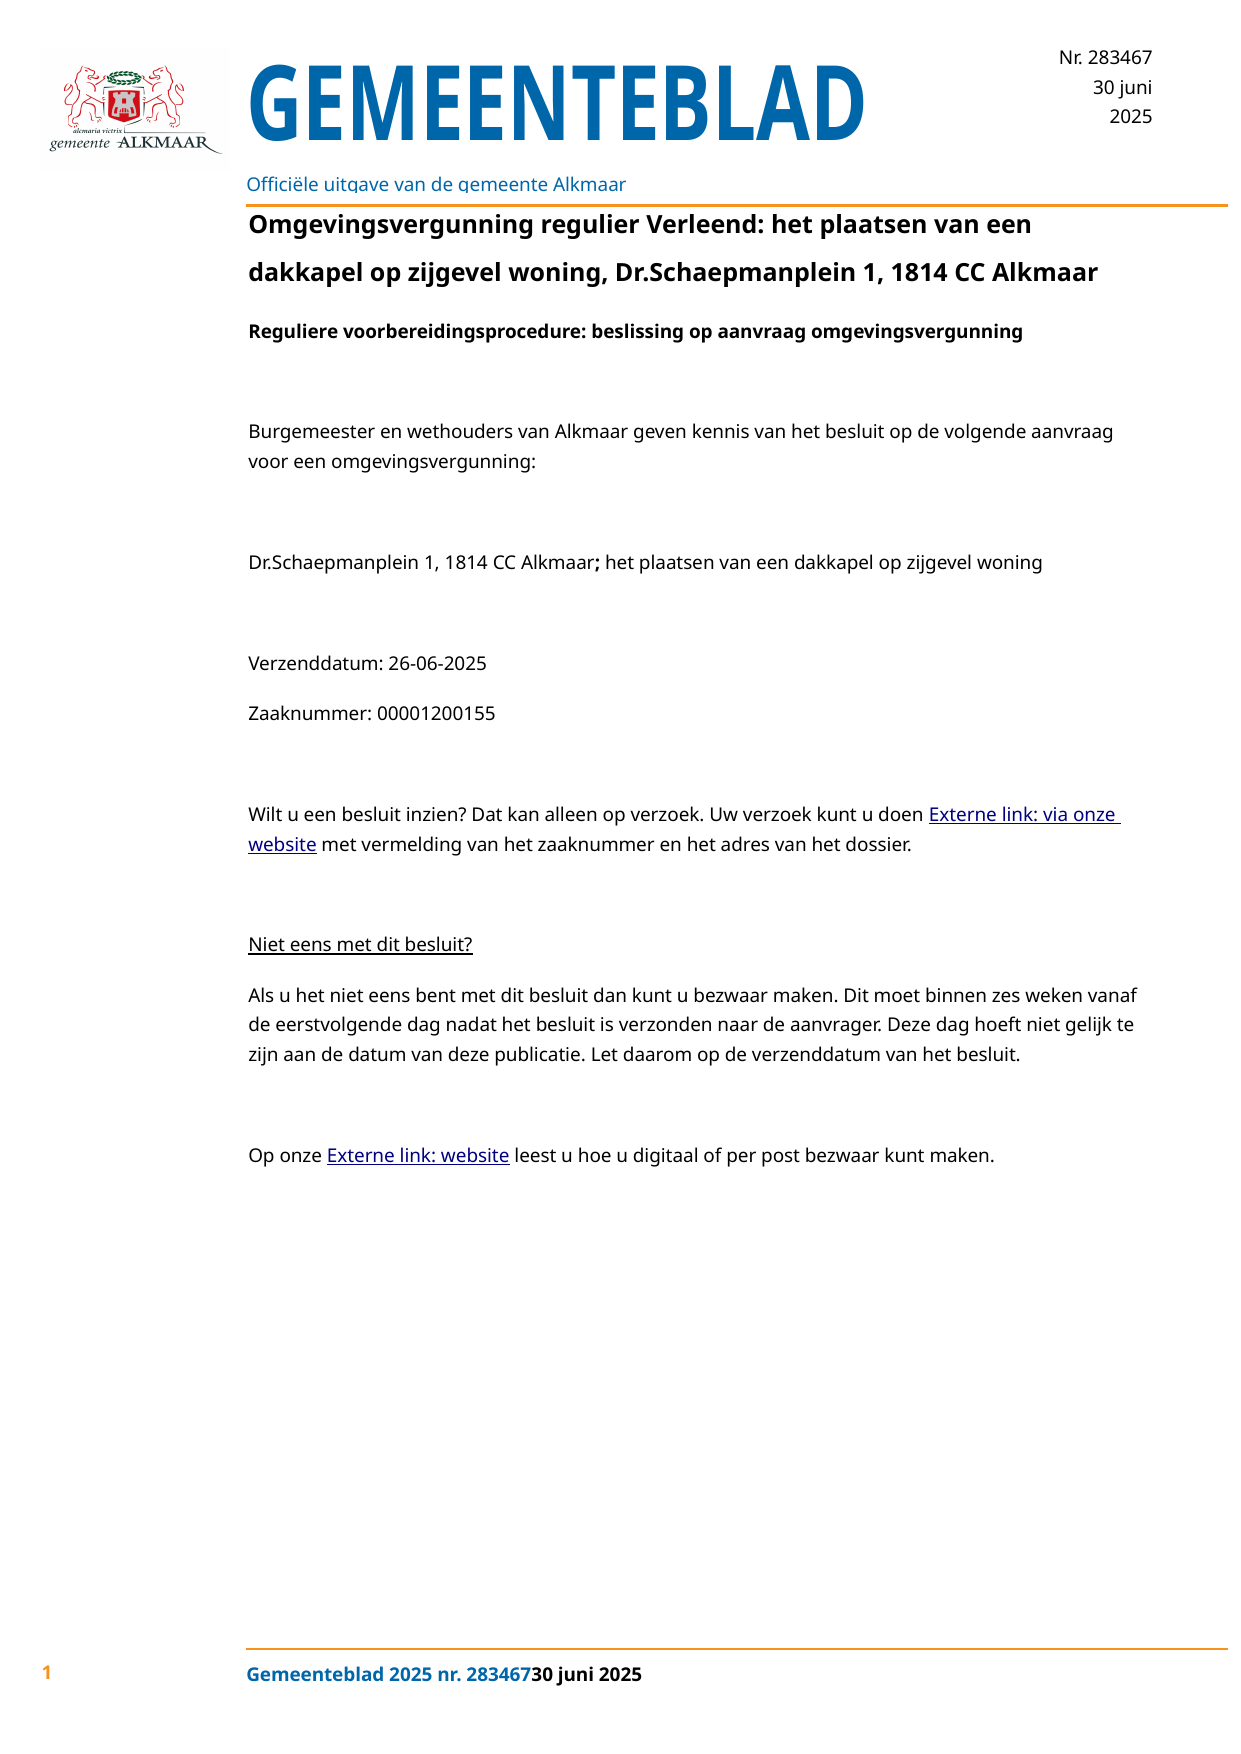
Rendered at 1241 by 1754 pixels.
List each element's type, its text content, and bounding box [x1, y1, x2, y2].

text Als u het niet eens bent met dit besluit dan kunt u bezwaar maken. Dit moet binnen zes weken vanaf de eerstvolgende dag nadat het besluit is verzonden naar de aanvrager. Deze dag hoeft niet gelijk te zijn aan de datum van deze publicatie. Let daarom op de verzenddatum van het besluit. [248, 982, 1152, 1067]
text Wilt u een besluit inzien? Dat kan alleen op verzoek. Uw verzoek kunt u doen Externe link: via onze website met vermelding van het zaaknummer en het adres van het dossier. [248, 801, 1152, 857]
text Burgemeester en wethouders van Alkmaar geven kennis van het besluit op de volgende aanvraag voor een omgevingsvergunning: [248, 419, 1152, 474]
text Zaaknummer: 00001200155 [248, 700, 1152, 726]
text Omgevingsvergunning regulier Verleend: het plaatsen van een dakkapel op zijgevel woning, Dr.Schaepmanplein 1, 1814 CC Alkmaar [248, 207, 1152, 288]
text Dr.Schaepmanplein 1, 1814 CC Alkmaar; het plaatsen van een dakkapel op zijgevel woning [248, 549, 1152, 575]
picture [41, 47, 231, 172]
text Verzenddatum: 26-06-2025 [248, 650, 1152, 676]
text Op onze Externe link: website leest u hoe u digitaal of per post bezwaar kunt maken. [248, 1142, 1152, 1168]
text Niet eens met dit besluit? [248, 932, 1152, 957]
text Reguliere voorbereidingsprocedure: beslissing op aanvraag omgevingsvergunning [248, 318, 1152, 344]
